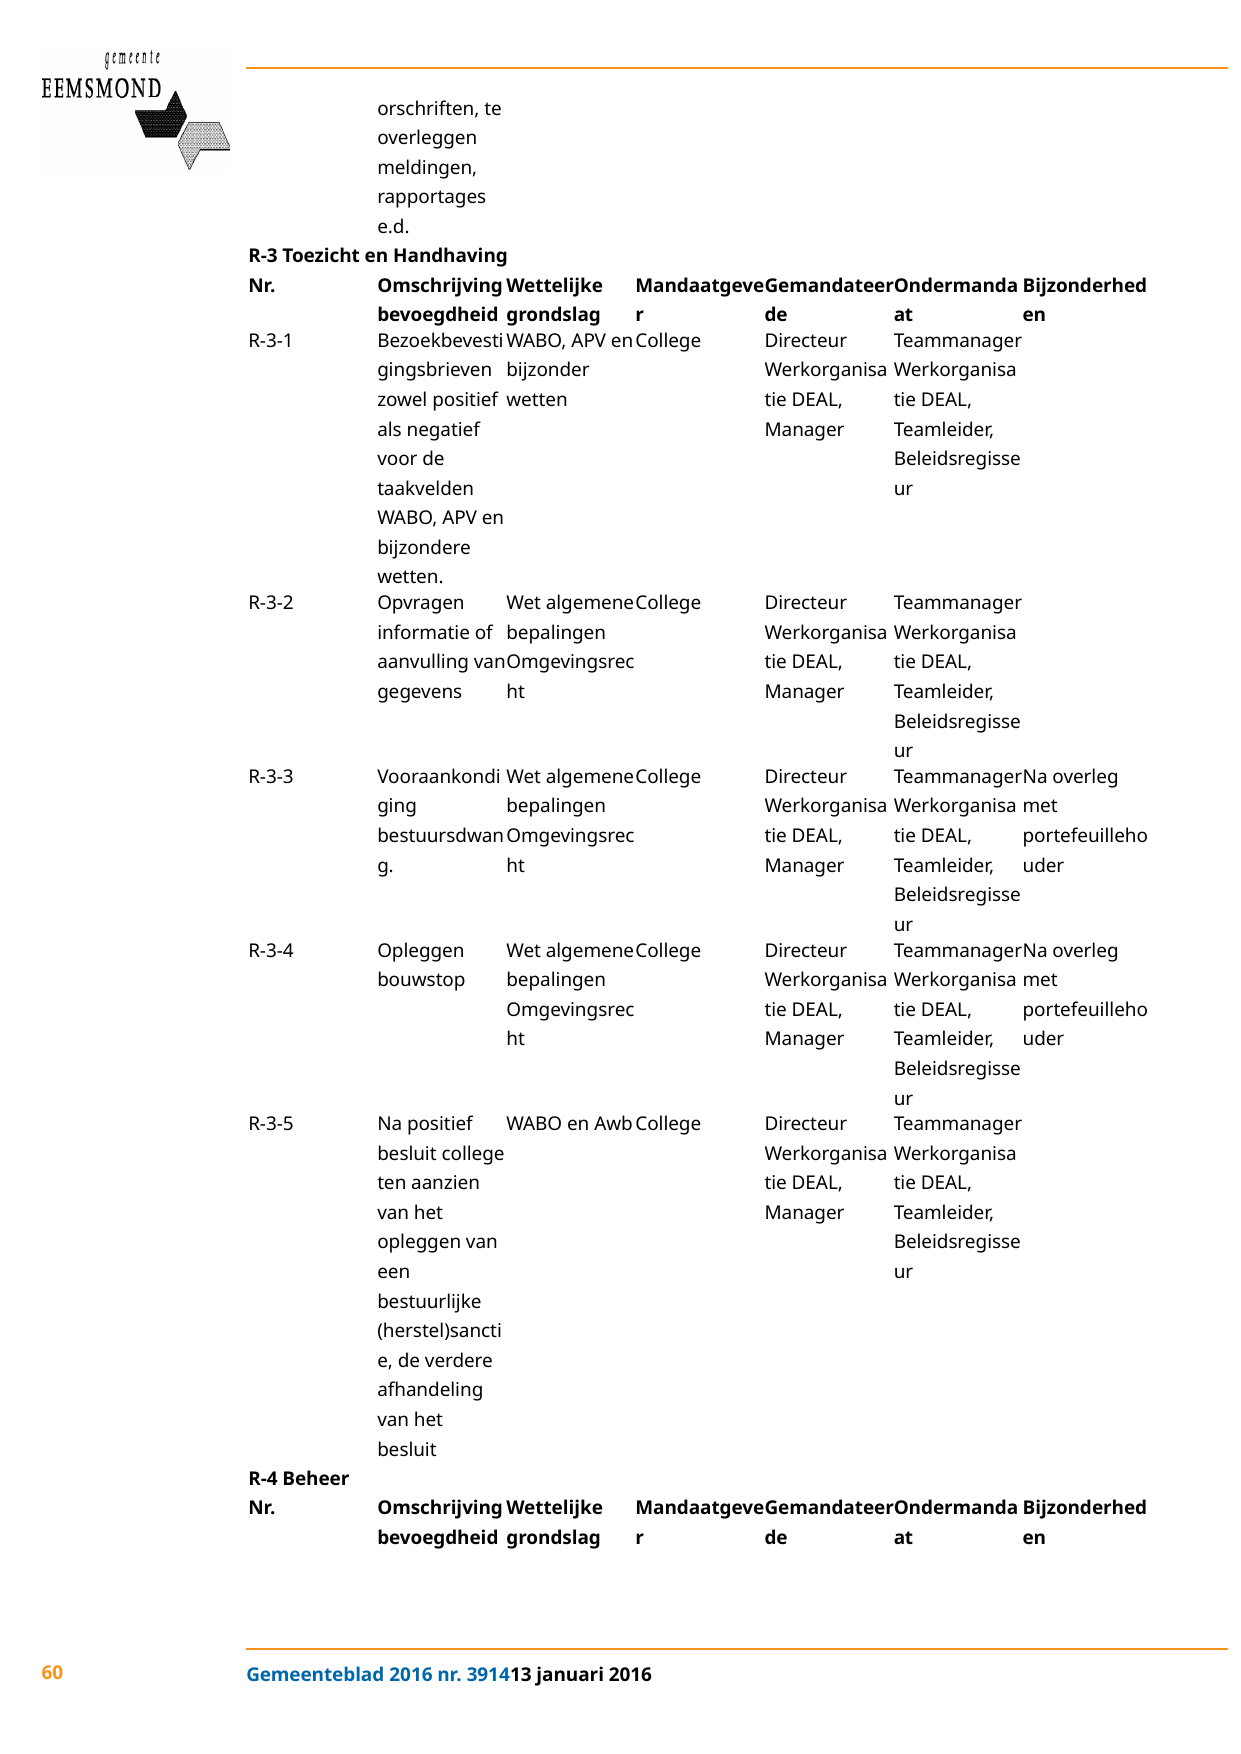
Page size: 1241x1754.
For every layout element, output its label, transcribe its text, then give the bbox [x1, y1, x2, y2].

table_cell [1023, 95, 1152, 239]
table_cell R-3-2 [248, 590, 377, 763]
table_cell College [635, 1110, 764, 1462]
table_header Wettelijke grondslag [506, 1495, 635, 1550]
text R-3 Toezicht en Handhaving [248, 242, 1152, 268]
table_cell College [635, 590, 764, 763]
table_header Ondermandaat [894, 1495, 1022, 1550]
table_cell Directeur Werkorganisatie DEAL, Manager [764, 763, 893, 937]
table_header Mandaatgever [635, 1495, 764, 1550]
table_cell [764, 95, 893, 239]
table_header Ondermandaat [894, 272, 1022, 327]
table_cell College [635, 763, 764, 937]
table_cell [248, 95, 377, 239]
table_cell College [635, 937, 764, 1110]
table_cell Teammanager Werkorganisatie DEAL, Teamleider, Beleidsregisseur [894, 937, 1022, 1110]
table_cell [635, 95, 764, 239]
table_header Bijzonderheden [1023, 272, 1152, 327]
table_cell Bezoekbevestigingsbrieven zowel positief als negatief voor de taakvelden WABO, APV en bijzondere wetten. [377, 327, 506, 589]
table_header Mandaatgever [635, 272, 764, 327]
table_cell [894, 95, 1022, 239]
table_cell R-3-1 [248, 327, 377, 589]
table_header Omschrijving bevoegdheid [377, 1495, 506, 1550]
table_header Gemandateerde [764, 1495, 893, 1550]
table_cell College [635, 327, 764, 589]
table_cell Na overleg met portefeuillehouder [1023, 763, 1152, 937]
table_cell orschriften, te overleggen meldingen, rapportages e.d. [377, 95, 506, 239]
table_cell Opvragen informatie of aanvulling van gegevens [377, 590, 506, 763]
table_cell Opleggen bouwstop [377, 937, 506, 1110]
table_cell Wet algemene bepalingen Omgevingsrecht [506, 937, 635, 1110]
text R-4 Beheer [248, 1465, 1152, 1491]
table_cell Directeur Werkorganisatie DEAL, Manager [764, 937, 893, 1110]
table_cell R-3-5 [248, 1110, 377, 1462]
table_cell Teammanager Werkorganisatie DEAL, Teamleider, Beleidsregisseur [894, 327, 1022, 589]
table_header Bijzonderheden [1023, 1495, 1152, 1550]
table_cell Teammanager Werkorganisatie DEAL, Teamleider, Beleidsregisseur [894, 590, 1022, 763]
table_cell Wet algemene bepalingen Omgevingsrecht [506, 590, 635, 763]
table_cell [1023, 327, 1152, 589]
table_cell R-3-4 [248, 937, 377, 1110]
table_cell [1023, 590, 1152, 763]
table_cell [1023, 1110, 1152, 1462]
table_header Wettelijke grondslag [506, 272, 635, 327]
table_header Gemandateerde [764, 272, 893, 327]
table_cell Vooraankondiging bestuursdwang. [377, 763, 506, 937]
table_cell WABO, APV en bijzonder wetten [506, 327, 635, 589]
table_cell Wet algemene bepalingen Omgevingsrecht [506, 763, 635, 937]
table_cell Directeur Werkorganisatie DEAL, Manager [764, 590, 893, 763]
table_cell WABO en Awb [506, 1110, 635, 1462]
table_cell Teammanager Werkorganisatie DEAL, Teamleider, Beleidsregisseur [894, 763, 1022, 937]
table_header Nr. [248, 272, 377, 327]
table_header Omschrijving bevoegdheid [377, 272, 506, 327]
picture [41, 47, 231, 172]
table_cell Directeur Werkorganisatie DEAL, Manager [764, 1110, 893, 1462]
table_cell Teammanager Werkorganisatie DEAL, Teamleider, Beleidsregisseur [894, 1110, 1022, 1462]
table_cell R-3-3 [248, 763, 377, 937]
table_cell Na overleg met portefeuillehouder [1023, 937, 1152, 1110]
table_header Nr. [248, 1495, 377, 1550]
table_cell Directeur Werkorganisatie DEAL, Manager [764, 327, 893, 589]
table_cell Na positief besluit college ten aanzien van het opleggen van een bestuurlijke (herstel)sanctie, de verdere afhandeling van het besluit [377, 1110, 506, 1462]
table_cell [506, 95, 635, 239]
